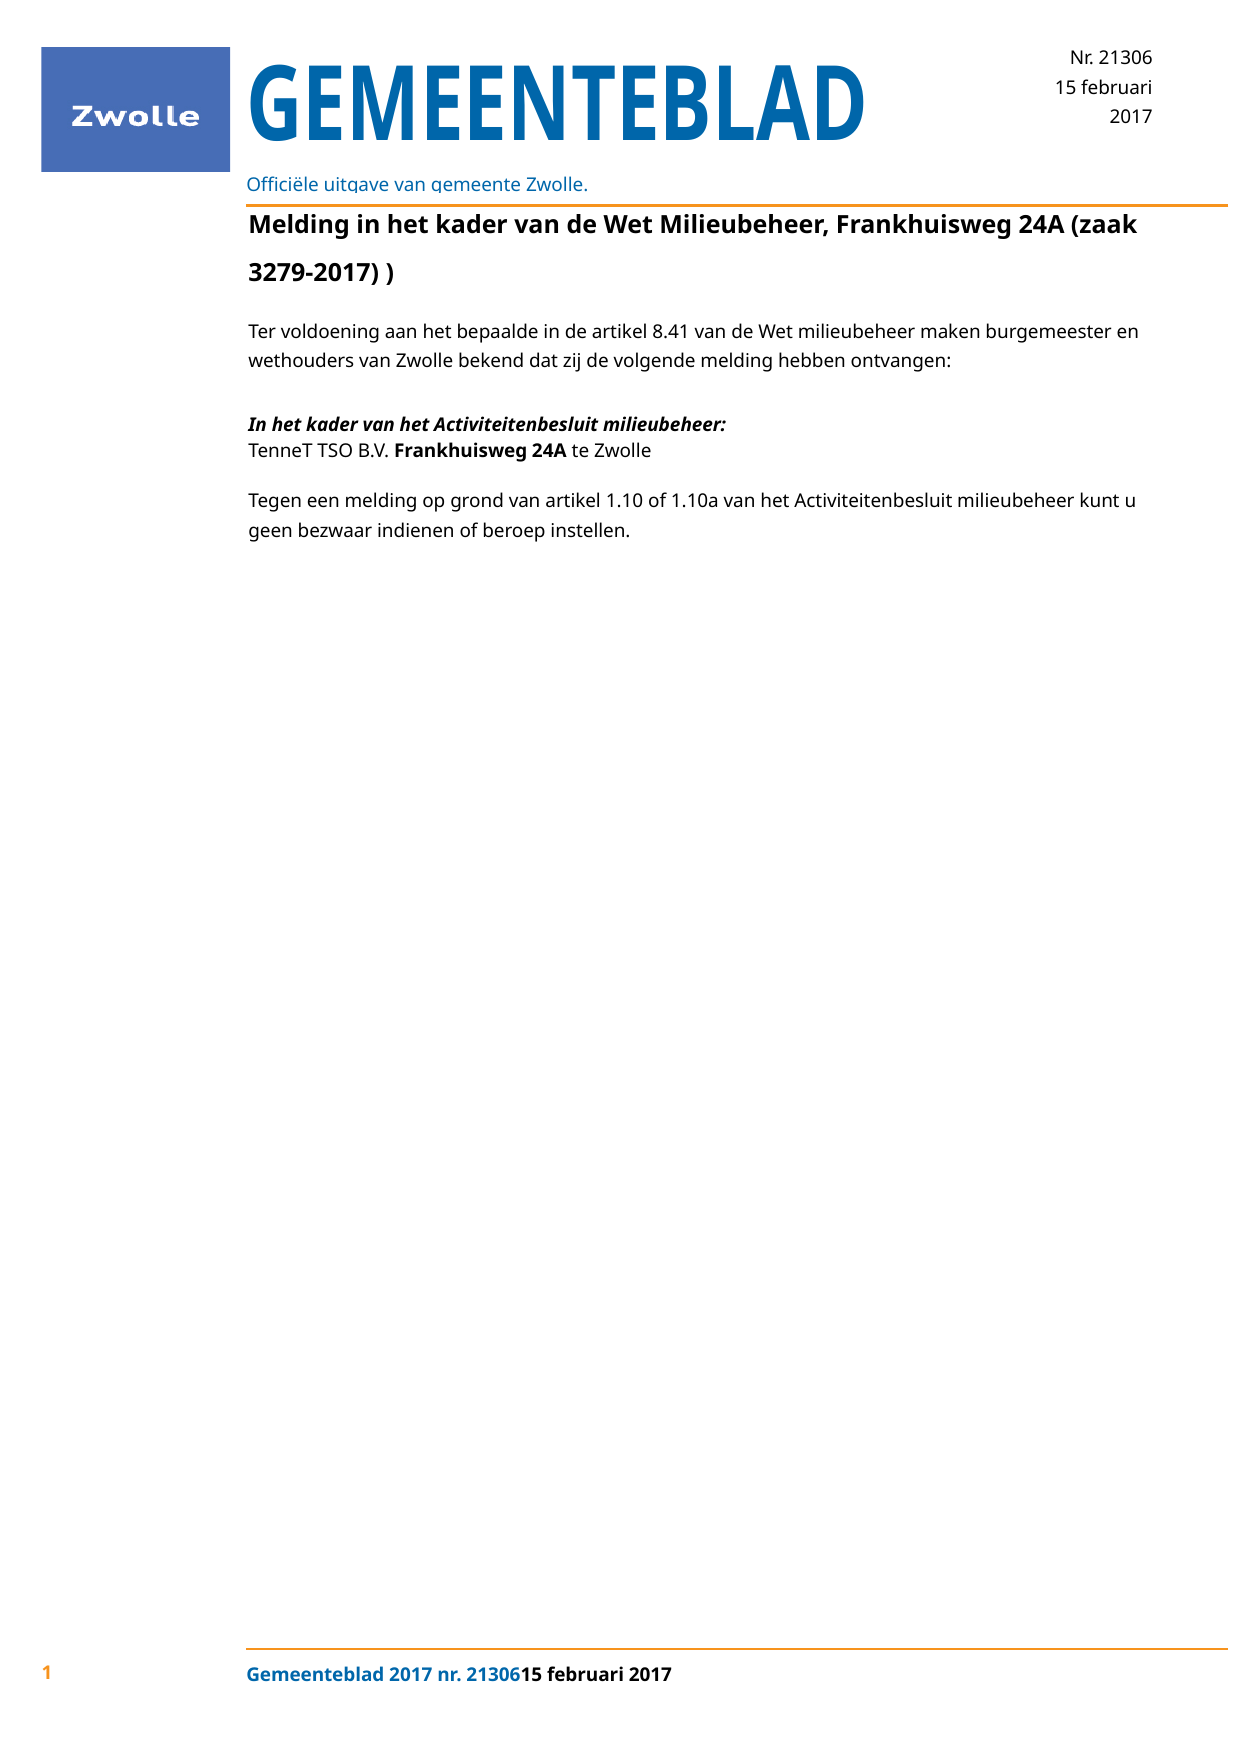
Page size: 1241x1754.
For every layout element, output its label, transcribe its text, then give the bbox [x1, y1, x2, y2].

text Melding in het kader van de Wet Milieubeheer, Frankhuisweg 24A (zaak 3279-2017) ) [248, 207, 1152, 288]
text Ter voldoening aan het bepaalde in de artikel 8.41 van de Wet milieubeheer maken burgemeester en wethouders van Zwolle bekend dat zij de volgende melding hebben ontvangen: [248, 318, 1152, 373]
text Tegen een melding op grond van artikel 1.10 of 1.10a van het Activiteitenbesluit milieubeheer kunt u geen bezwaar indienen of beroep instellen. [248, 488, 1152, 543]
text TenneT TSO B.V. Frankhuisweg 24A te Zwolle [248, 437, 1152, 463]
text In het kader van het Activiteitenbesluit milieubeheer: [248, 411, 1152, 437]
picture [41, 47, 231, 172]
